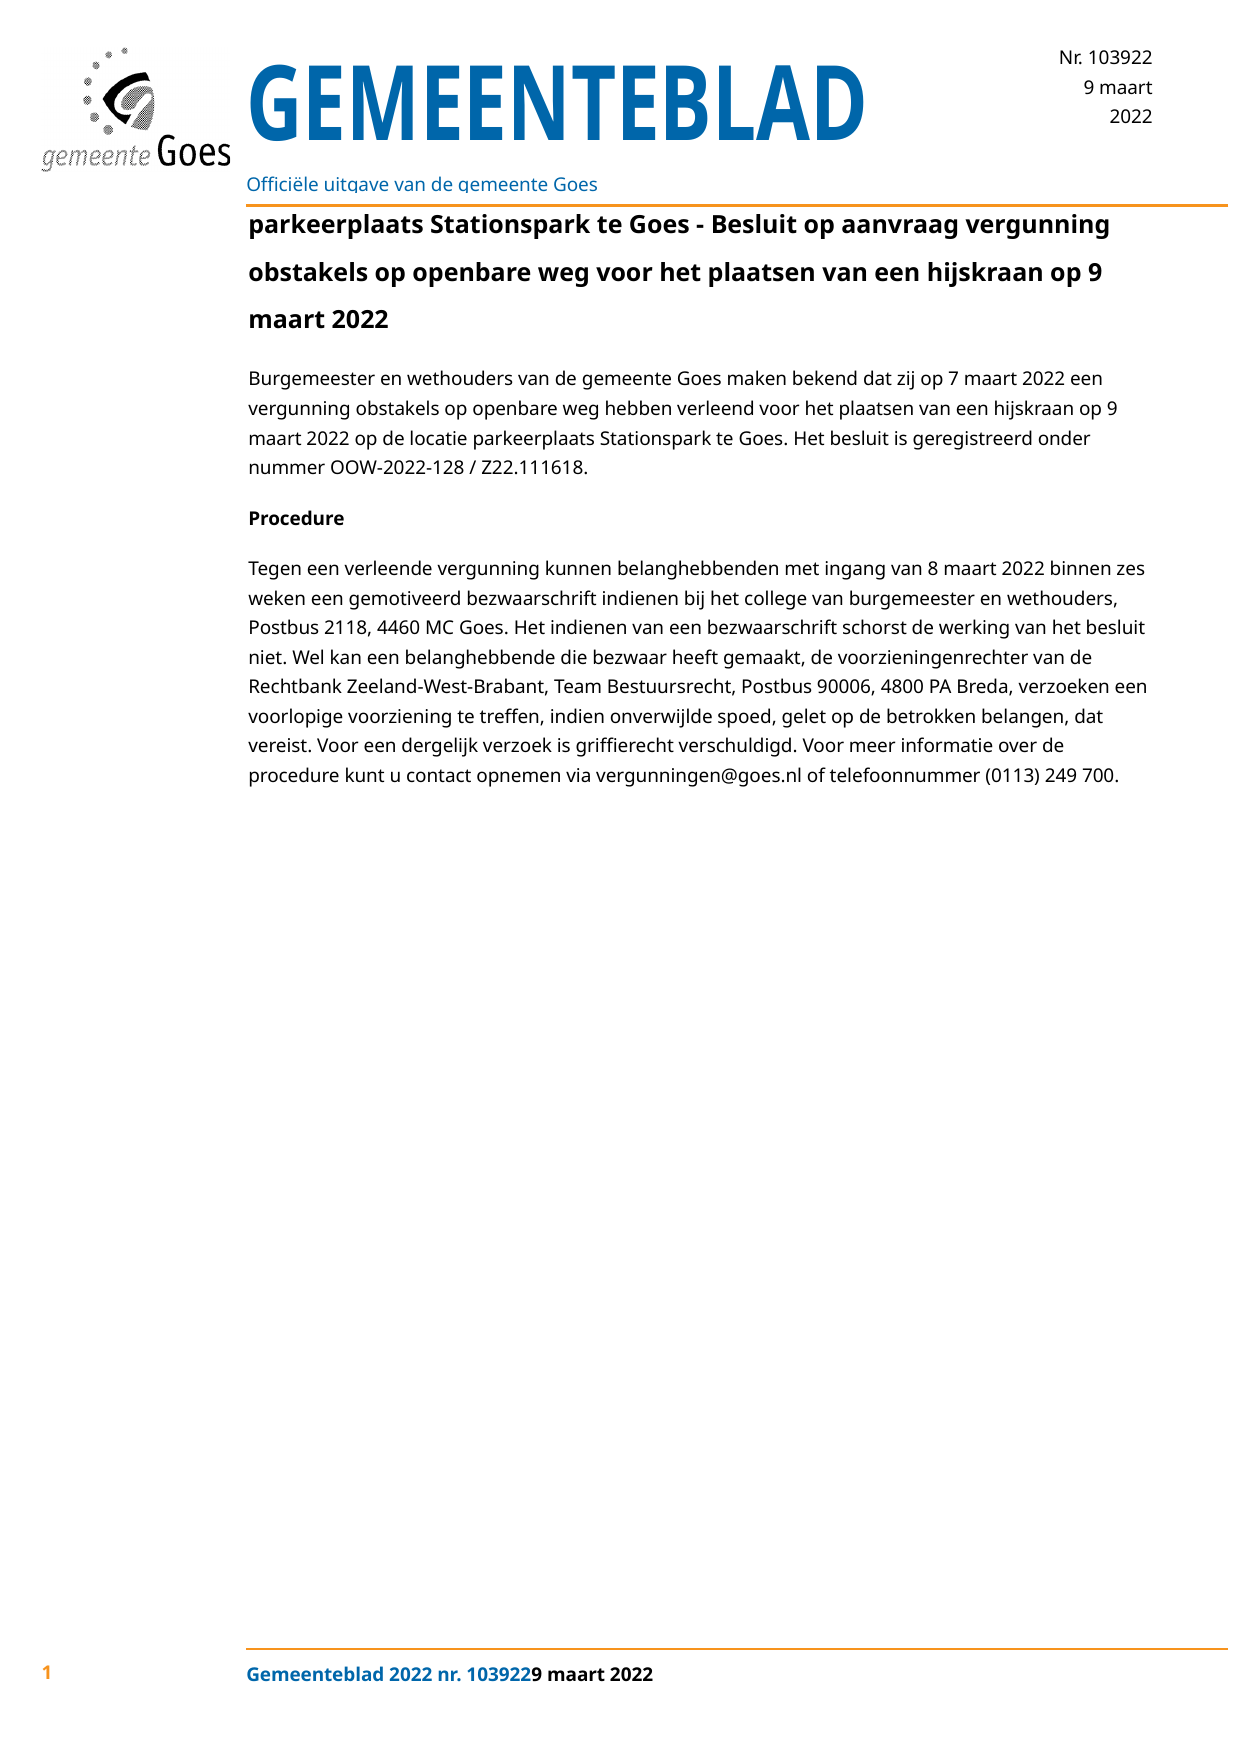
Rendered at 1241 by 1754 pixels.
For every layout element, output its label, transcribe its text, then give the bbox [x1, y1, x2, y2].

text Tegen een verleende vergunning kunnen belanghebbenden met ingang van 8 maart 2022 binnen zes weken een gemotiveerd bezwaarschrift indienen bij het college van burgemeester en wethouders, Postbus 2118, 4460 MC Goes. Het indienen van een bezwaarschrift schorst de werking van het besluit niet. Wel kan een belanghebbende die bezwaar heeft gemaakt, de voorzieningenrechter van de Rechtbank Zeeland-West-Brabant, Team Bestuursrecht, Postbus 90006, 4800 PA Breda, verzoeken een voorlopige voorziening te treffen, indien onverwijlde spoed, gelet op de betrokken belangen, dat vereist. Voor een dergelijk verzoek is griffierecht verschuldigd. Voor meer informatie over de procedure kunt u contact opnemen via vergunningen@goes.nl of telefoonnummer (0113) 249 700. [248, 555, 1152, 788]
text Procedure [248, 505, 1152, 530]
text Burgemeester en wethouders van de gemeente Goes maken bekend dat zij op 7 maart 2022 een vergunning obstakels op openbare weg hebben verleend voor het plaatsen van een hijskraan op 9 maart 2022 op de locatie parkeerplaats Stationspark te Goes. Het besluit is geregistreerd onder nummer OOW-2022-128 / Z22.111618. [248, 366, 1152, 480]
text parkeerplaats Stationspark te Goes - Besluit op aanvraag vergunning obstakels op openbare weg voor het plaatsen van een hijskraan op 9 maart 2022 [248, 207, 1152, 336]
picture [41, 47, 231, 172]
